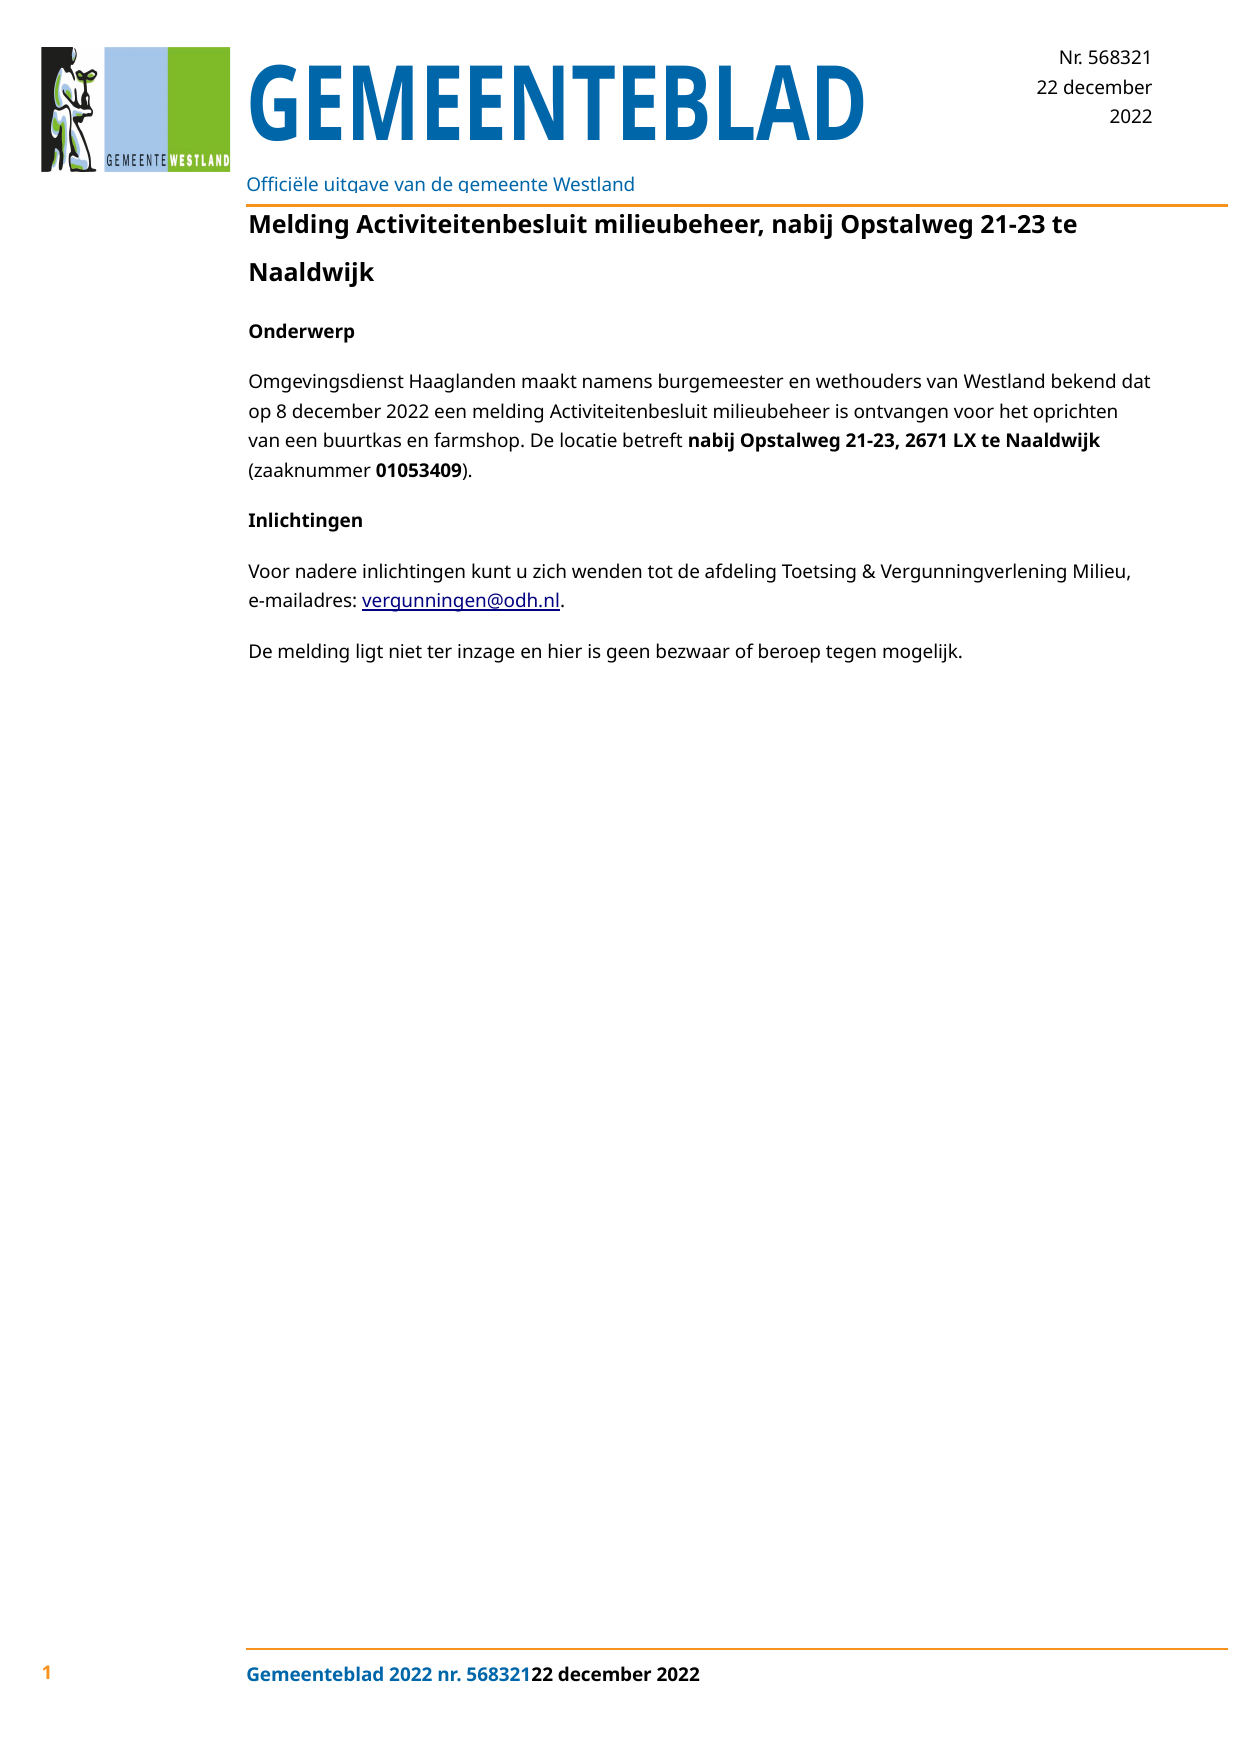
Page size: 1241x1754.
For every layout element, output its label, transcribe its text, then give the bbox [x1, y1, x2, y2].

picture [41, 47, 231, 172]
text Inlichtingen [248, 507, 1152, 533]
text Onderwerp [248, 318, 1152, 344]
text De melding ligt niet ter inzage en hier is geen bezwaar of beroep tegen mogelijk. [248, 638, 1152, 664]
text Melding Activiteitenbesluit milieubeheer, nabij Opstalweg 21-23 te Naaldwijk [248, 207, 1152, 288]
text Voor nadere inlichtingen kunt u zich wenden tot de afdeling Toetsing & Vergunningverlening Milieu, e-mailadres: vergunningen@odh.nl. [248, 558, 1152, 613]
text Omgevingsdienst Haaglanden maakt namens burgemeester en wethouders van Westland bekend dat op 8 december 2022 een melding Activiteitenbesluit milieubeheer is ontvangen voor het oprichten van een buurtkas en farmshop. De locatie betreft nabij Opstalweg 21-23, 2671 LX te Naaldwijk (zaaknummer 01053409). [248, 368, 1152, 483]
